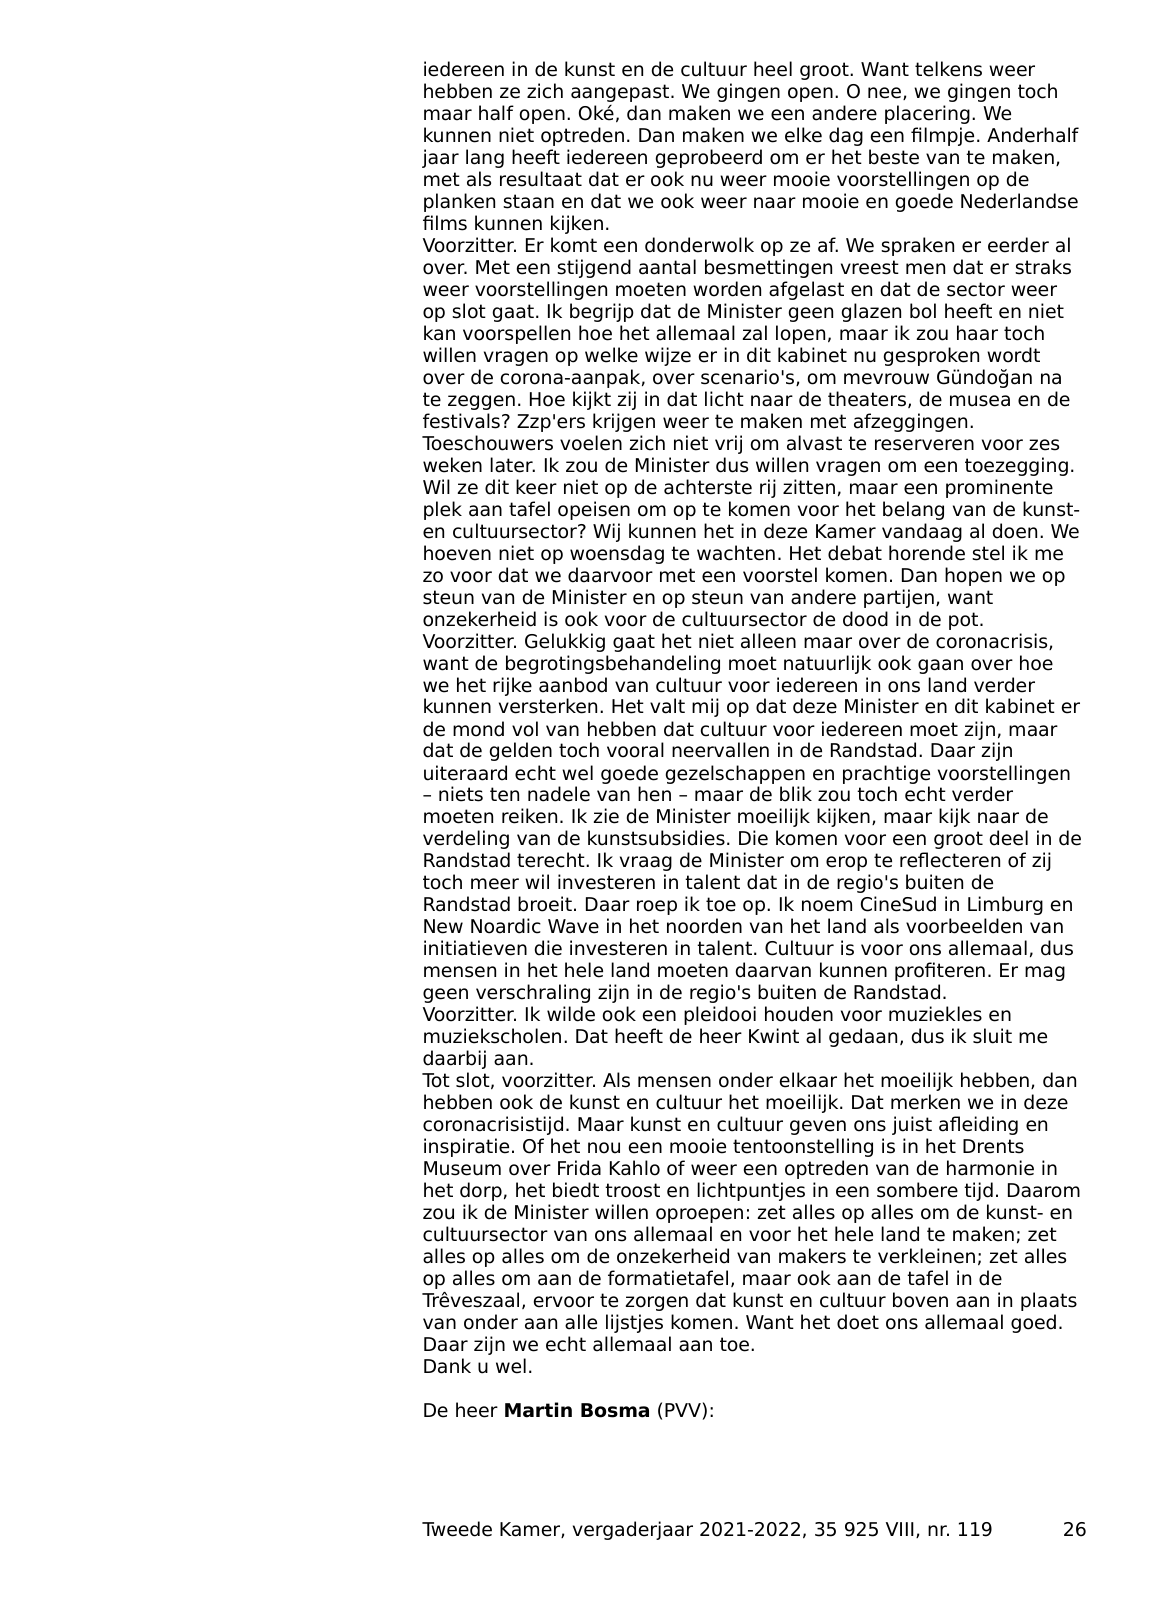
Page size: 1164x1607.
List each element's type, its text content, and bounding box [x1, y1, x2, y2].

text Tot slot, voorzitter. Als mensen onder elkaar het moeilijk hebben, dan hebben ook de kunst en cultuur het moeilijk. Dat merken we in deze coronacrisistijd. Maar kunst en cultuur geven ons juist afleiding en inspiratie. Of het nou een mooie tentoonstelling is in het Drents Museum over Frida Kahlo of weer een optreden van de harmonie in het dorp, het biedt troost en lichtpuntjes in een sombere tijd. Daarom zou ik de Minister willen oproepen: zet alles op alles om de kunst- en cultuursector van ons allemaal en voor het hele land te maken; zet alles op alles om de onzekerheid van makers te verkleinen; zet alles op alles om aan de formatietafel, maar ook aan de tafel in de Trêveszaal, ervoor te zorgen dat kunst en cultuur boven aan in plaats van onder aan alle lijstjes komen. Want het doet ons allemaal goed. Daar zijn we echt allemaal aan toe. [422, 1070, 1087, 1356]
text De heer Martin Bosma (PVV): [422, 1400, 1087, 1422]
text Voorzitter. Er komt een donderwolk op ze af. We spraken er eerder al over. Met een stijgend aantal besmettingen vreest men dat er straks weer voorstellingen moeten worden afgelast en dat de sector weer op slot gaat. Ik begrijp dat de Minister geen glazen bol heeft en niet kan voorspellen hoe het allemaal zal lopen, maar ik zou haar toch willen vragen op welke wijze er in dit kabinet nu gesproken wordt over de corona-aanpak, over scenario's, om mevrouw Gündoğan na te zeggen. Hoe kijkt zij in dat licht naar de theaters, de musea en de festivals? Zzp'ers krijgen weer te maken met afzeggingen. Toeschouwers voelen zich niet vrij om alvast te reserveren voor zes weken later. Ik zou de Minister dus willen vragen om een toezegging. Wil ze dit keer niet op de achterste rij zitten, maar een prominente plek aan tafel opeisen om op te komen voor het belang van de kunst- en cultuursector? Wij kunnen het in deze Kamer vandaag al doen. We hoeven niet op woensdag te wachten. Het debat horende stel ik me zo voor dat we daarvoor met een voorstel komen. Dan hopen we op steun van de Minister en op steun van andere partijen, want onzekerheid is ook voor de cultuursector de dood in de pot. [422, 235, 1087, 631]
text Voorzitter. Gelukkig gaat het niet alleen maar over de coronacrisis, want de begrotingsbehandeling moet natuurlijk ook gaan over hoe we het rijke aanbod van cultuur voor iedereen in ons land verder kunnen versterken. Het valt mij op dat deze Minister en dit kabinet er de mond vol van hebben dat cultuur voor iedereen moet zijn, maar dat de gelden toch vooral neervallen in de Randstad. Daar zijn uiteraard echt wel goede gezelschappen en prachtige voorstellingen – niets ten nadele van hen – maar de blik zou toch echt verder moeten reiken. Ik zie de Minister moeilijk kijken, maar kijk naar de verdeling van de kunstsubsidies. Die komen voor een groot deel in de Randstad terecht. Ik vraag de Minister om erop te reflecteren of zij toch meer wil investeren in talent dat in de regio's buiten de Randstad broeit. Daar roep ik toe op. Ik noem CineSud in Limburg en New Noardic Wave in het noorden van het land als voorbeelden van initiatieven die investeren in talent. Cultuur is voor ons allemaal, dus mensen in het hele land moeten daarvan kunnen profiteren. Er mag geen verschraling zijn in de regio's buiten de Randstad. [422, 631, 1087, 1004]
text Dank u wel. [422, 1356, 1087, 1378]
text Voorzitter. Ik wilde ook een pleidooi houden voor muziekles en muziekscholen. Dat heeft de heer Kwint al gedaan, dus ik sluit me daarbij aan. [422, 1004, 1087, 1070]
text iedereen in de kunst en de cultuur heel groot. Want telkens weer hebben ze zich aangepast. We gingen open. O nee, we gingen toch maar half open. Oké, dan maken we een andere placering. We kunnen niet optreden. Dan maken we elke dag een filmpje. Anderhalf jaar lang heeft iedereen geprobeerd om er het beste van te maken, met als resultaat dat er ook nu weer mooie voorstellingen op de planken staan en dat we ook weer naar mooie en goede Nederlandse films kunnen kijken. [422, 59, 1087, 235]
